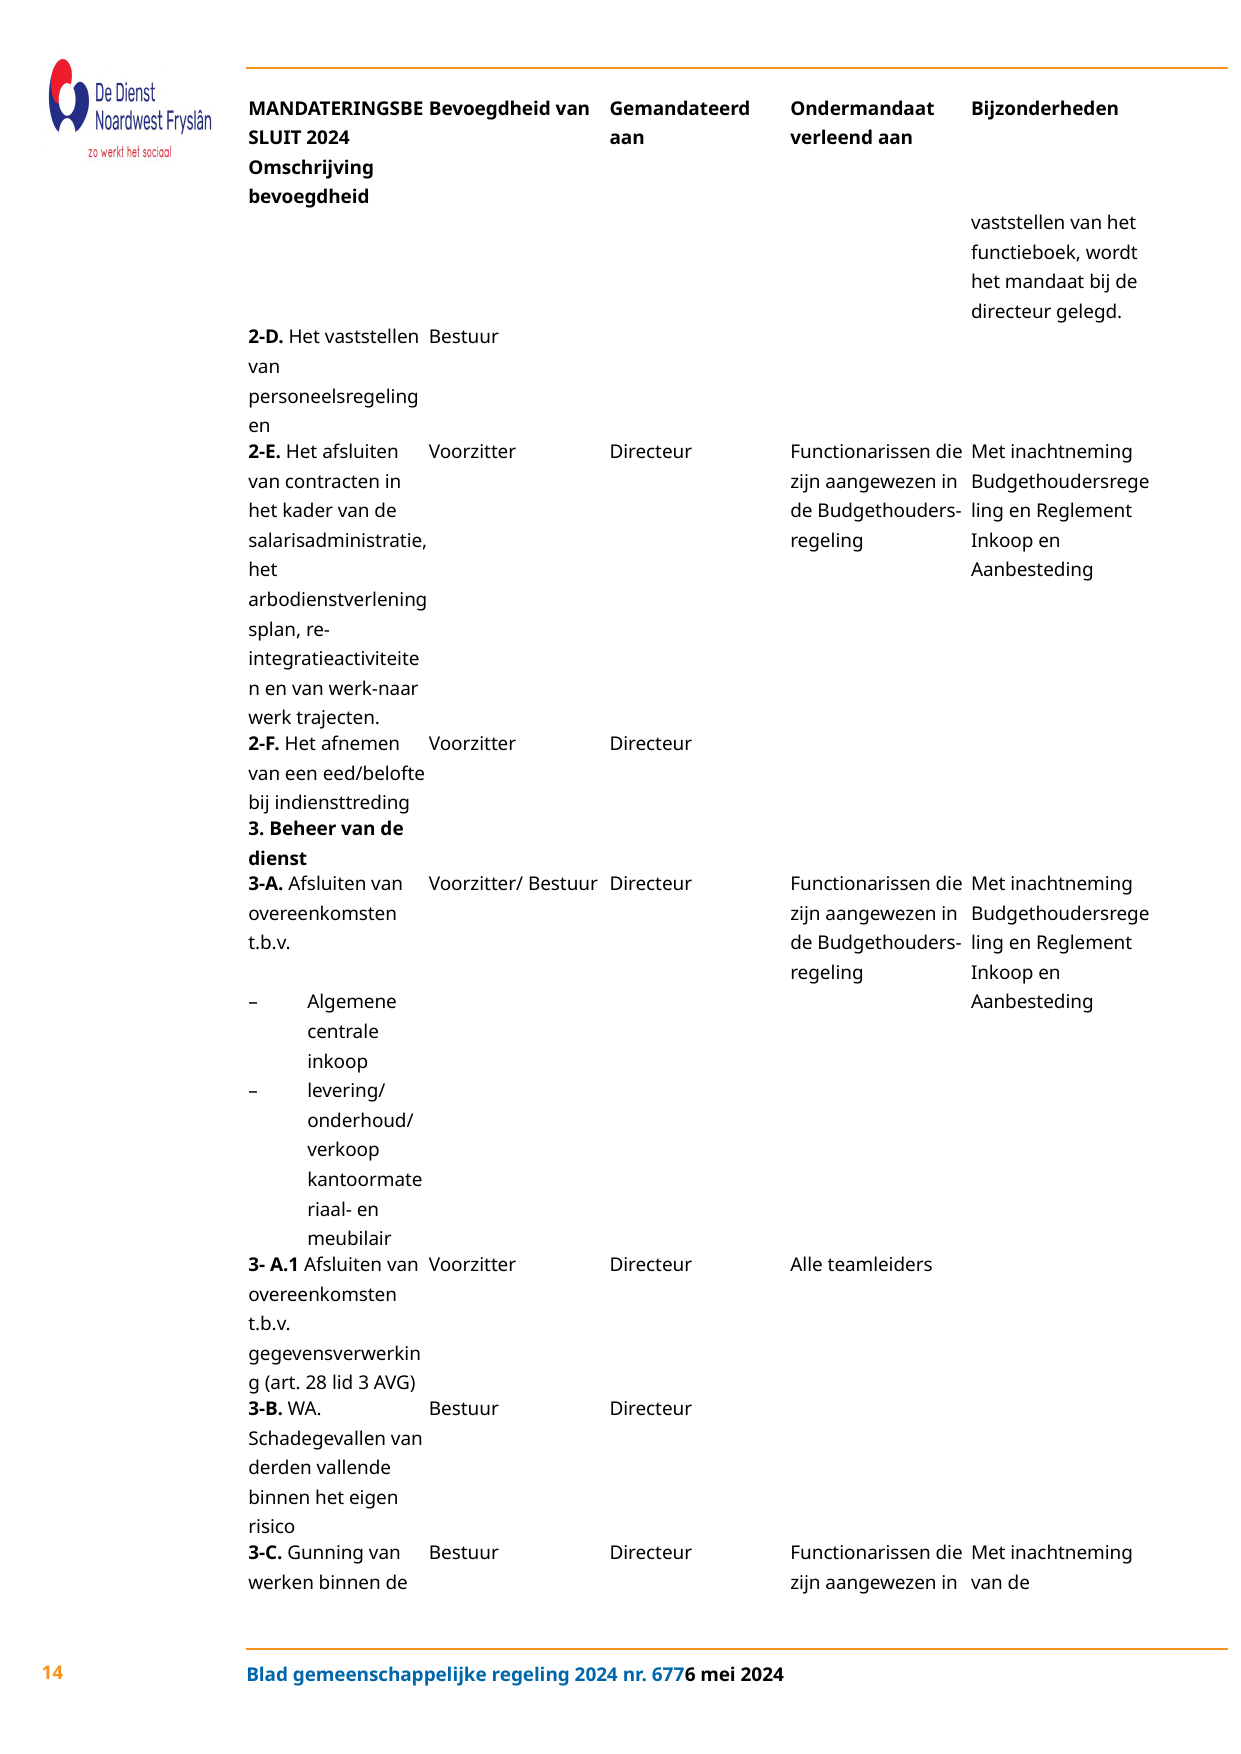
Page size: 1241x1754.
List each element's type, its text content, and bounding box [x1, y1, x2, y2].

table_cell Bestuur [429, 1539, 609, 1594]
table_cell 3- A.1 Afsluiten van overeenkomsten t.b.v. gegevensverwerking (art. 28 lid 3 AVG) [248, 1251, 429, 1395]
table_cell Voorzitter [429, 438, 609, 730]
table_header Ondermandaat verleend aan [790, 95, 971, 209]
table_cell 2-F. Het afnemen van een eed/belofte bij indiensttreding [248, 730, 429, 815]
table_cell Directeur [609, 1251, 790, 1395]
table_cell Bestuur [429, 324, 609, 438]
table_cell Directeur [609, 730, 790, 815]
table_cell vaststellen van het functieboek, wordt het mandaat bij de directeur gelegd. [971, 209, 1152, 324]
table_cell [971, 730, 1152, 815]
table_cell [971, 1395, 1152, 1539]
table_header Gemandateerd aan [609, 95, 790, 209]
table_cell 2-D. Het vaststellen van personeelsregelingen [248, 324, 429, 438]
table_cell 3-A. Afsluiten van overeenkomsten t.b.v. Algemene centrale inkoop levering/onderhoud/ verkoop kantoormateriaal- en meubilair [248, 870, 429, 1251]
table_cell [790, 209, 971, 324]
table_cell 3-B. WA. Schadegevallen van derden vallende binnen het eigen risico [248, 1395, 429, 1539]
table_cell [248, 209, 429, 324]
table_cell Directeur [609, 1539, 790, 1594]
table_cell Voorzitter [429, 1251, 609, 1395]
table_header Bijzonderheden [971, 95, 1152, 209]
table_cell [790, 730, 971, 815]
table_cell Met inachtneming Budgethoudersregeling en Reglement Inkoop en Aanbesteding [971, 870, 1152, 1251]
table_cell Voorzitter/ Bestuur [429, 870, 609, 1251]
table_cell Directeur [609, 870, 790, 1251]
table_cell Met inachtneming van de [971, 1539, 1152, 1594]
table_cell Functionarissen die zijn aangewezen in de Budgethouders-regeling [790, 870, 971, 1251]
table_cell [609, 324, 790, 438]
picture [41, 47, 231, 172]
table_cell [790, 1395, 971, 1539]
table_cell [971, 1251, 1152, 1395]
table_cell [971, 324, 1152, 438]
table_cell 2-E. Het afsluiten van contracten in het kader van de salarisadministratie, het arbodienstverleningsplan, re-integratieactiviteiten en van werk-naar werk trajecten. [248, 438, 429, 730]
table_cell [790, 815, 971, 870]
table_cell [790, 324, 971, 438]
table_cell Met inachtneming Budgethoudersregeling en Reglement Inkoop en Aanbesteding [971, 438, 1152, 730]
table_cell [429, 815, 609, 870]
table_cell Functionarissen die zijn aangewezen in de Budgethouders-regeling [790, 438, 971, 730]
table_cell Bestuur [429, 1395, 609, 1539]
table_cell [429, 209, 609, 324]
table_cell Directeur [609, 1395, 790, 1539]
table_cell Alle teamleiders [790, 1251, 971, 1395]
table_cell Voorzitter [429, 730, 609, 815]
table_cell [609, 815, 790, 870]
table_cell Functionarissen die zijn aangewezen in [790, 1539, 971, 1594]
table_header MANDATERINGSBESLUIT 2024 Omschrijving bevoegdheid [248, 95, 429, 209]
table_cell [971, 815, 1152, 870]
table_cell 3-C. Gunning van werken binnen de [248, 1539, 429, 1594]
table_cell 3. Beheer van de dienst [248, 815, 429, 870]
table_cell [609, 209, 790, 324]
table_header Bevoegdheid van [429, 95, 609, 209]
table_cell Directeur [609, 438, 790, 730]
